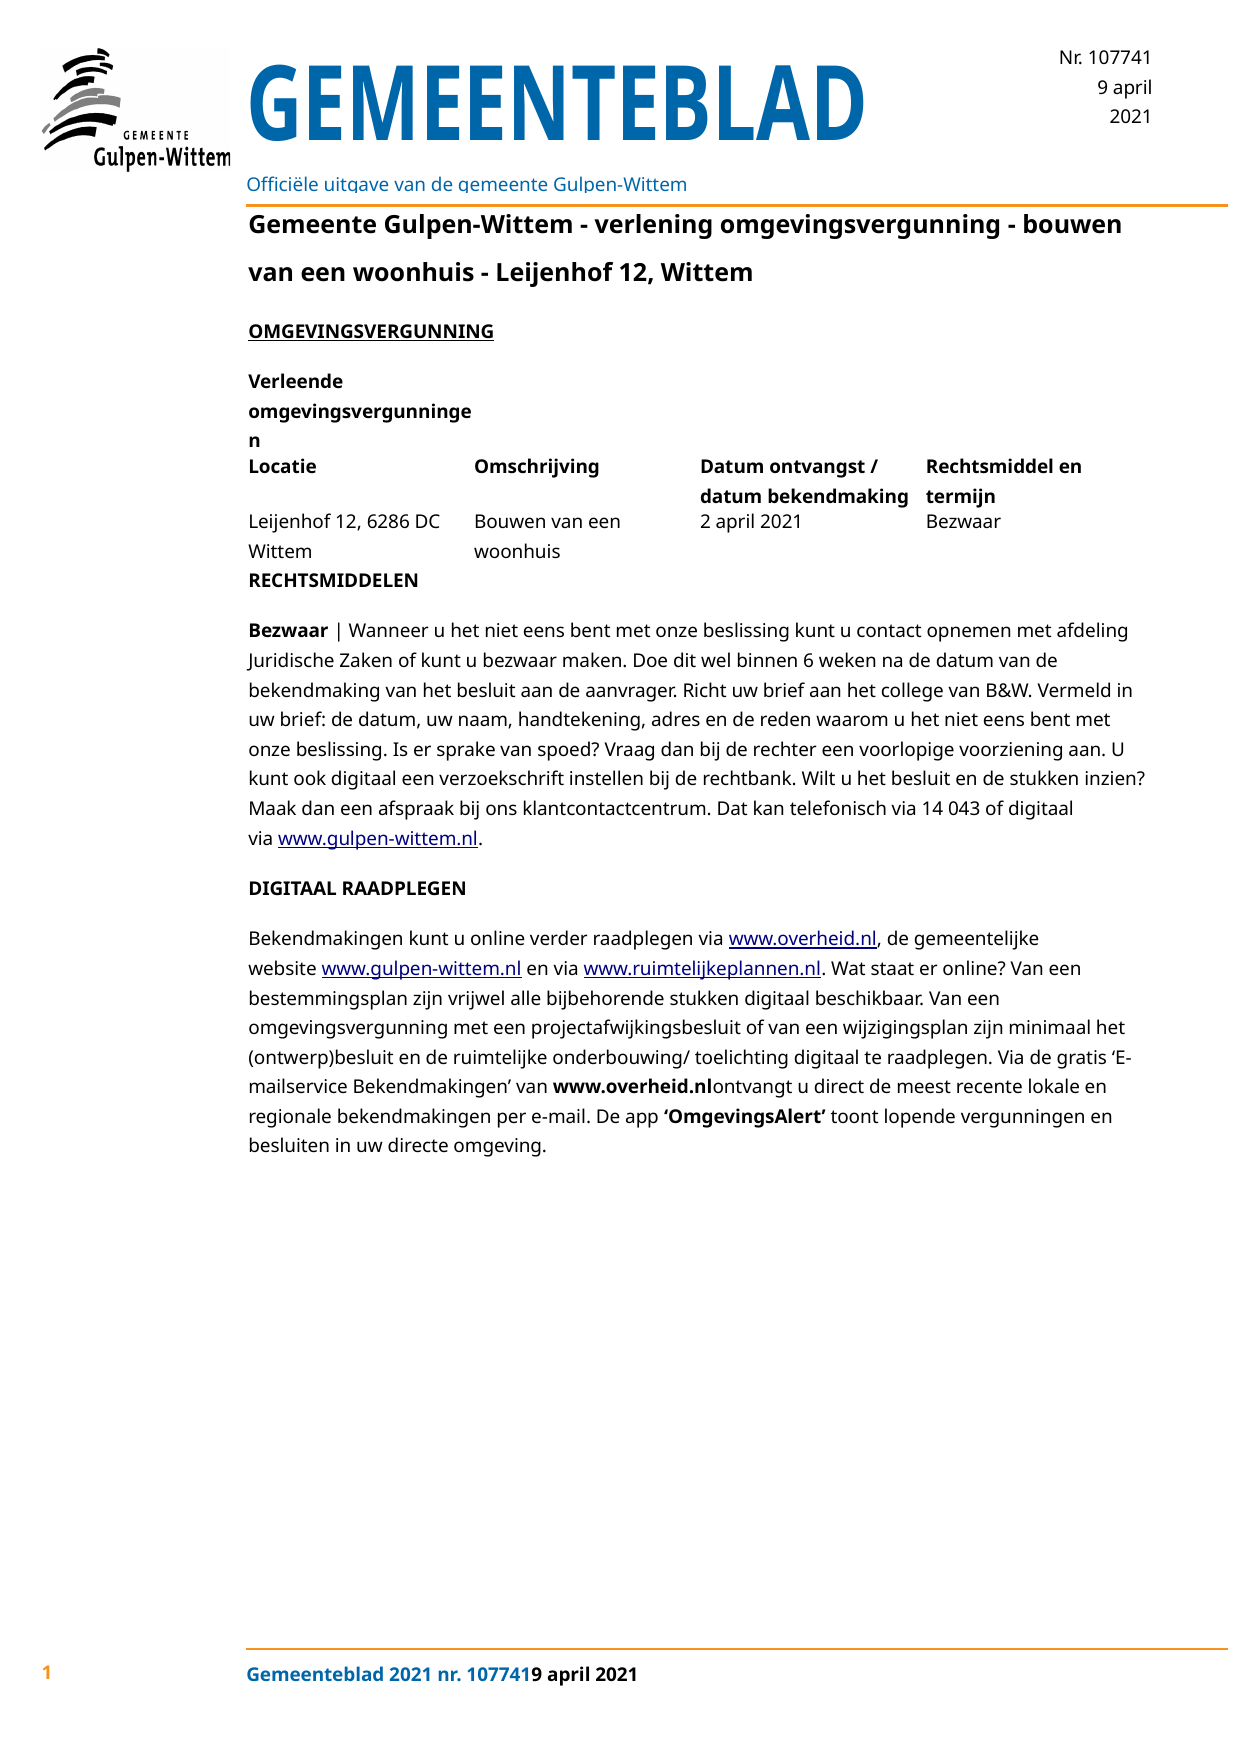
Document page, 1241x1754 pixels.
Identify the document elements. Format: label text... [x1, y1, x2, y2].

text Bekendmakingen kunt u online verder raadplegen via www.overheid.nl, de gemeentelijke website www.gulpen-wittem.nl en via www.ruimtelijkeplannen.nl. Wat staat er online? Van een bestemmingsplan zijn vrijwel alle bijbehorende stukken digitaal beschikbaar. Van een omgevingsvergunning met een projectafwijkingsbesluit of van een wijzigingsplan zijn minimaal het (ontwerp)besluit en de ruimtelijke onderbouwing/ toelichting digitaal te raadplegen. Via de gratis ‘E-mailservice Bekendmakingen’ van www.overheid.nlontvangt u direct de meest recente lokale en regionale bekendmakingen per e-mail. De app ‘OmgevingsAlert’ toont lopende vergunningen en besluiten in uw directe omgeving. [248, 926, 1152, 1158]
text Bezwaar | Wanneer u het niet eens bent met onze beslissing kunt u contact opnemen met afdeling Juridische Zaken of kunt u bezwaar maken. Doe dit wel binnen 6 weken na de datum van de bekendmaking van het besluit aan de aanvrager. Richt uw brief aan het college van B&W. Vermeld in uw brief: de datum, uw naam, handtekening, adres en de reden waarom u het niet eens bent met onze beslissing. Is er sprake van spoed? Vraag dan bij de rechter een voorlopige voorziening aan. U kunt ook digitaal een verzoekschrift instellen bij de rechtbank. Wilt u het besluit en de stukken inzien? Maak dan een afspraak bij ons klantcontactcentrum. Dat kan telefonisch via 14 043 of digitaal via www.gulpen-wittem.nl. [248, 618, 1152, 850]
table_header Verleende omgevingsvergunningen [248, 369, 474, 453]
text RECHTSMIDDELEN [248, 567, 1152, 593]
text OMGEVINGSVERGUNNING [248, 318, 1152, 344]
table_cell Datum ontvangst / datum bekendmaking [700, 453, 926, 509]
table_header [700, 369, 926, 453]
table_cell Bezwaar [926, 509, 1152, 564]
table_cell Locatie [248, 453, 474, 509]
table_cell Leijenhof 12, 6286 DC Wittem [248, 509, 474, 564]
table_cell 2 april 2021 [700, 509, 926, 564]
table_cell Bouwen van een woonhuis [474, 509, 700, 564]
table_cell Omschrijving [474, 453, 700, 509]
picture [41, 47, 231, 172]
text DIGITAAL RAADPLEGEN [248, 875, 1152, 901]
table_cell Rechtsmiddel en termijn [926, 453, 1152, 509]
table_header [474, 369, 700, 453]
table_header [926, 369, 1152, 453]
text Gemeente Gulpen-Wittem - verlening omgevingsvergunning - bouwen van een woonhuis - Leijenhof 12, Wittem [248, 207, 1152, 288]
